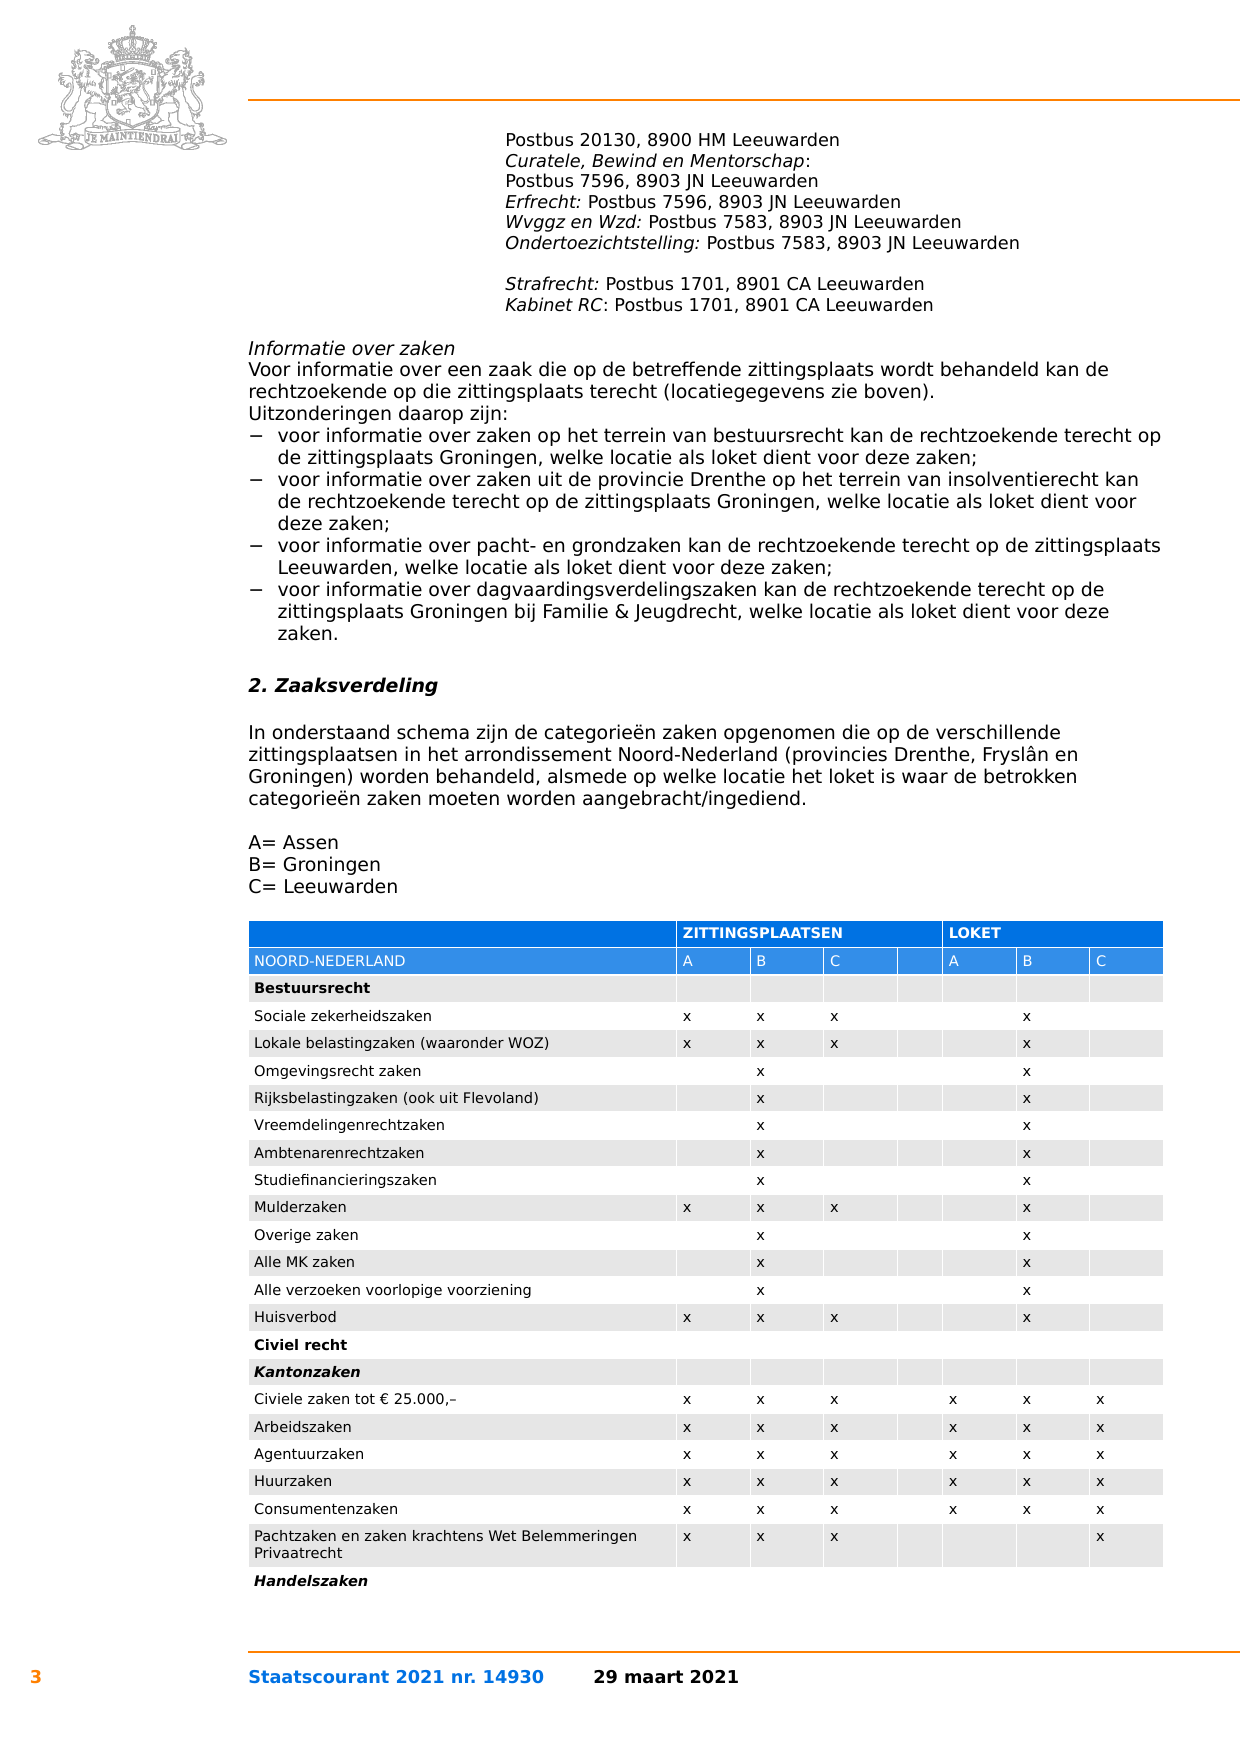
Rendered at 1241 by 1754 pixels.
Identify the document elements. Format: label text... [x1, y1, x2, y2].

table_cell [1090, 1113, 1163, 1139]
table_header ZITTINGSPLAATSEN [677, 921, 942, 947]
table_cell x [824, 1195, 897, 1221]
table_cell [943, 1250, 1016, 1276]
table_cell x [677, 1441, 750, 1468]
table_cell x [1090, 1469, 1163, 1495]
table_cell [1017, 1332, 1089, 1358]
table_cell x [677, 1386, 750, 1413]
subtitle 2. Zaaksverdeling [248, 675, 1163, 697]
table_cell [898, 948, 942, 974]
table_cell x [1017, 1195, 1089, 1221]
table_cell x [824, 1304, 897, 1331]
table_cell x [751, 1469, 823, 1495]
table_cell x [1090, 1414, 1163, 1440]
table_cell [943, 1140, 1016, 1166]
table_cell x [751, 1386, 823, 1413]
table_cell x [1090, 1496, 1163, 1522]
table_cell x [824, 1524, 897, 1567]
table_cell [943, 1030, 1016, 1057]
table_cell [751, 1568, 823, 1594]
table_cell A [943, 948, 1016, 974]
table_cell Bestuursrecht [249, 976, 676, 1002]
table_cell Agentuurzaken [249, 1441, 676, 1468]
table_cell x [824, 1003, 897, 1029]
table_cell x [751, 1250, 823, 1276]
picture [38, 25, 227, 150]
table_cell [1090, 1030, 1163, 1057]
table_cell [1090, 1304, 1163, 1331]
text − voor informatie over zaken uit de provincie Drenthe op het terrein van insolventierecht kan de rechtzoekende terecht op de zittingsplaats Groningen, welke locatie als loket dient voor deze zaken; [248, 469, 1163, 535]
table_cell x [1017, 1085, 1089, 1111]
table_cell x [677, 1304, 750, 1331]
table_cell x [1017, 1167, 1089, 1194]
table_cell Alle MK zaken [249, 1250, 676, 1276]
table_cell x [824, 1469, 897, 1495]
table_cell x [1090, 1441, 1163, 1468]
table_cell [898, 1085, 942, 1111]
table_cell x [1017, 1222, 1089, 1248]
table_cell [898, 1113, 942, 1139]
table_cell x [751, 1222, 823, 1248]
table_cell Ambtenarenrechtzaken [249, 1140, 676, 1166]
table_cell NOORD-NEDERLAND [249, 948, 676, 974]
table_cell [1090, 1359, 1163, 1385]
table_cell x [751, 1304, 823, 1331]
table_cell [1090, 1058, 1163, 1084]
table_cell [824, 1167, 897, 1194]
table_cell x [751, 1167, 823, 1194]
table_cell x [1017, 1250, 1089, 1276]
table_cell [1090, 1085, 1163, 1111]
table_cell [898, 1195, 942, 1221]
table_cell [898, 1414, 942, 1440]
table_cell [1017, 976, 1089, 1002]
table_cell x [751, 1414, 823, 1440]
table_cell [943, 1277, 1016, 1303]
table_cell [1090, 1250, 1163, 1276]
table_cell [1090, 1568, 1163, 1594]
table_cell [943, 1359, 1016, 1385]
table_cell C [1090, 948, 1163, 974]
table_cell [824, 1277, 897, 1303]
table_cell [677, 1085, 750, 1111]
table_cell x [677, 1414, 750, 1440]
table_cell [1017, 1524, 1089, 1567]
table_cell Kantonzaken [249, 1359, 676, 1385]
table_cell x [1017, 1414, 1089, 1440]
text − voor informatie over dagvaardingsverdelingszaken kan de rechtzoekende terecht op de zittingsplaats Groningen bij Familie & Jeugdrecht, welke locatie als loket dient voor deze zaken. [248, 579, 1163, 645]
table_cell [898, 1222, 942, 1248]
table_cell [248, 254, 499, 274]
table_cell Overige zaken [249, 1222, 676, 1248]
table_cell [824, 1250, 897, 1276]
table_cell [898, 1003, 942, 1029]
text In onderstaand schema zijn de categorieën zaken opgenomen die op de verschillende zittingsplaatsen in het arrondissement Noord-Nederland (provincies Drenthe, Fryslân en Groningen) worden behandeld, alsmede op welke locatie het loket is waar de betrokken categorieën zaken moeten worden aangebracht/ingediend. [248, 722, 1163, 810]
table_cell [898, 1568, 942, 1594]
table_cell [248, 274, 499, 316]
table_cell [1090, 1195, 1163, 1221]
table_cell x [751, 1113, 823, 1139]
table_cell [824, 1140, 897, 1166]
table_cell x [1017, 1140, 1089, 1166]
table_cell [824, 1568, 897, 1594]
table_cell B [751, 948, 823, 974]
table_cell [943, 1524, 1016, 1567]
table_cell [824, 1222, 897, 1248]
table_cell [898, 1469, 942, 1495]
table_cell [898, 1441, 942, 1468]
table_cell [677, 1359, 750, 1385]
table_cell x [751, 1058, 823, 1084]
table_cell [898, 1140, 942, 1166]
table_cell x [1017, 1441, 1089, 1468]
table_cell [943, 1167, 1016, 1194]
table_cell [943, 1568, 1016, 1594]
table_cell [248, 130, 499, 254]
table_cell [677, 1332, 750, 1358]
table_cell x [1017, 1030, 1089, 1057]
table_cell [824, 1058, 897, 1084]
table_cell x [677, 1195, 750, 1221]
table_cell [943, 1332, 1016, 1358]
table_cell [1090, 976, 1163, 1002]
table_cell x [1017, 1386, 1089, 1413]
table_cell [824, 976, 897, 1002]
table_cell [898, 1304, 942, 1331]
table_cell x [1017, 1304, 1089, 1331]
table_cell [677, 1250, 750, 1276]
text Informatie over zaken [248, 337, 1163, 359]
table_cell [898, 1250, 942, 1276]
table_cell x [1017, 1113, 1089, 1139]
table_cell Civiele zaken tot € 25.000,– [249, 1386, 676, 1413]
table_cell x [751, 1140, 823, 1166]
table_cell x [677, 1496, 750, 1522]
table_cell [677, 1568, 750, 1594]
table_cell x [824, 1441, 897, 1468]
table_cell x [1017, 1003, 1089, 1029]
table_cell [677, 1277, 750, 1303]
text C= Leeuwarden [248, 876, 1163, 898]
table_cell [677, 1140, 750, 1166]
table_cell Mulderzaken [249, 1195, 676, 1221]
table_cell x [677, 1030, 750, 1057]
table_cell x [751, 1030, 823, 1057]
table_cell x [824, 1496, 897, 1522]
table_cell x [824, 1030, 897, 1057]
table_cell [751, 1359, 823, 1385]
table_cell x [824, 1386, 897, 1413]
table_cell [943, 1113, 1016, 1139]
table_cell [943, 1003, 1016, 1029]
table_cell x [751, 1277, 823, 1303]
table_cell [943, 1222, 1016, 1248]
table_cell [898, 1332, 942, 1358]
table_cell Civiel recht [249, 1332, 676, 1358]
table_cell [1017, 1568, 1089, 1594]
table_cell x [677, 1003, 750, 1029]
table_cell [824, 1359, 897, 1385]
table_cell [677, 1113, 750, 1139]
table_cell [677, 976, 750, 1002]
table_cell [943, 976, 1016, 1002]
table_cell x [943, 1496, 1016, 1522]
text − voor informatie over zaken op het terrein van bestuursrecht kan de rechtzoekende terecht op de zittingsplaats Groningen, welke locatie als loket dient voor deze zaken; [248, 425, 1163, 469]
table_cell [824, 1332, 897, 1358]
table_cell C [824, 948, 897, 974]
table_cell [943, 1195, 1016, 1221]
table_header [249, 921, 676, 947]
table_cell x [1017, 1469, 1089, 1495]
table_cell [898, 1277, 942, 1303]
table_cell x [1017, 1496, 1089, 1522]
table_cell [898, 1058, 942, 1084]
table_cell [943, 1085, 1016, 1111]
table_cell x [677, 1469, 750, 1495]
table_cell Studiefinancieringszaken [249, 1167, 676, 1194]
table_cell [677, 1058, 750, 1084]
table_cell Huurzaken [249, 1469, 676, 1495]
table_cell Handelszaken [249, 1568, 676, 1594]
table_cell [824, 1085, 897, 1111]
table_cell [898, 1359, 942, 1385]
table_cell [898, 1524, 942, 1567]
table_cell [1090, 1277, 1163, 1303]
text A= Assen [248, 832, 1163, 854]
table_cell x [943, 1469, 1016, 1495]
table_cell Huisverbod [249, 1304, 676, 1331]
table_cell [943, 1304, 1016, 1331]
table_cell [677, 1167, 750, 1194]
table_cell x [751, 1003, 823, 1029]
table_cell x [1090, 1386, 1163, 1413]
table_cell x [751, 1441, 823, 1468]
table_cell x [824, 1414, 897, 1440]
table_cell [1017, 1359, 1089, 1385]
table_cell [898, 1496, 942, 1522]
table_cell Pachtzaken en zaken krachtens Wet Belemmeringen Privaatrecht [249, 1524, 676, 1567]
table_cell x [1017, 1058, 1089, 1084]
table_cell Rijksbelastingzaken (ook uit Flevoland) [249, 1085, 676, 1111]
text − voor informatie over pacht- en grondzaken kan de rechtzoekende terecht op de zittingsplaats Leeuwarden, welke locatie als loket dient voor deze zaken; [248, 535, 1163, 579]
table_cell [1090, 1140, 1163, 1166]
text B= Groningen [248, 854, 1163, 876]
table_cell x [943, 1386, 1016, 1413]
table_cell [1090, 1222, 1163, 1248]
table_cell Strafrecht: Postbus 1701, 8901 CA Leeuwarden Kabinet RC: Postbus 1701, 8901 CA Leeuwarden [499, 274, 1163, 316]
table_cell Lokale belastingzaken (waaronder WOZ) [249, 1030, 676, 1057]
table_cell [824, 1113, 897, 1139]
table_cell [1090, 1003, 1163, 1029]
table_cell Omgevingsrecht zaken [249, 1058, 676, 1084]
table_cell x [751, 1524, 823, 1567]
table_cell x [677, 1524, 750, 1567]
table_header LOKET [943, 921, 1163, 947]
table_cell [499, 254, 1163, 274]
table_cell [751, 1332, 823, 1358]
table_cell Alle verzoeken voorlopige voorziening [249, 1277, 676, 1303]
table_cell [898, 976, 942, 1002]
table_cell x [1090, 1524, 1163, 1567]
table_cell Arbeidszaken [249, 1414, 676, 1440]
table_cell [1090, 1332, 1163, 1358]
table_cell Sociale zekerheidszaken [249, 1003, 676, 1029]
table_cell x [943, 1414, 1016, 1440]
table_cell [1090, 1167, 1163, 1194]
table_cell B [1017, 948, 1089, 974]
table_cell [898, 1030, 942, 1057]
table_cell Consumentenzaken [249, 1496, 676, 1522]
table_cell [898, 1386, 942, 1413]
table_cell [943, 1058, 1016, 1084]
table_cell x [751, 1496, 823, 1522]
table_cell Postbus 20130, 8900 HM Leeuwarden Curatele, Bewind en Mentorschap: Postbus 7596, 8903 JN Leeuwarden Erfrecht: Postbus 7596, 8903 JN Leeuwarden Wvggz en Wzd: Postbus 7583, 8903 JN Leeuwarden Ondertoezichtstelling: Postbus 7583, 8903 JN Leeuwarden [499, 130, 1163, 254]
text Uitzonderingen daarop zijn: [248, 403, 1163, 425]
text Voor informatie over een zaak die op de betreffende zittingsplaats wordt behandeld kan de rechtzoekende op die zittingsplaats terecht (locatiegegevens zie boven). [248, 359, 1163, 403]
table_cell [751, 976, 823, 1002]
table_cell x [1017, 1277, 1089, 1303]
table_cell Vreemdelingenrechtzaken [249, 1113, 676, 1139]
table_cell x [751, 1085, 823, 1111]
table_cell [898, 1167, 942, 1194]
table_cell [677, 1222, 750, 1248]
table_cell A [677, 948, 750, 974]
table_cell x [943, 1441, 1016, 1468]
table_cell x [751, 1195, 823, 1221]
